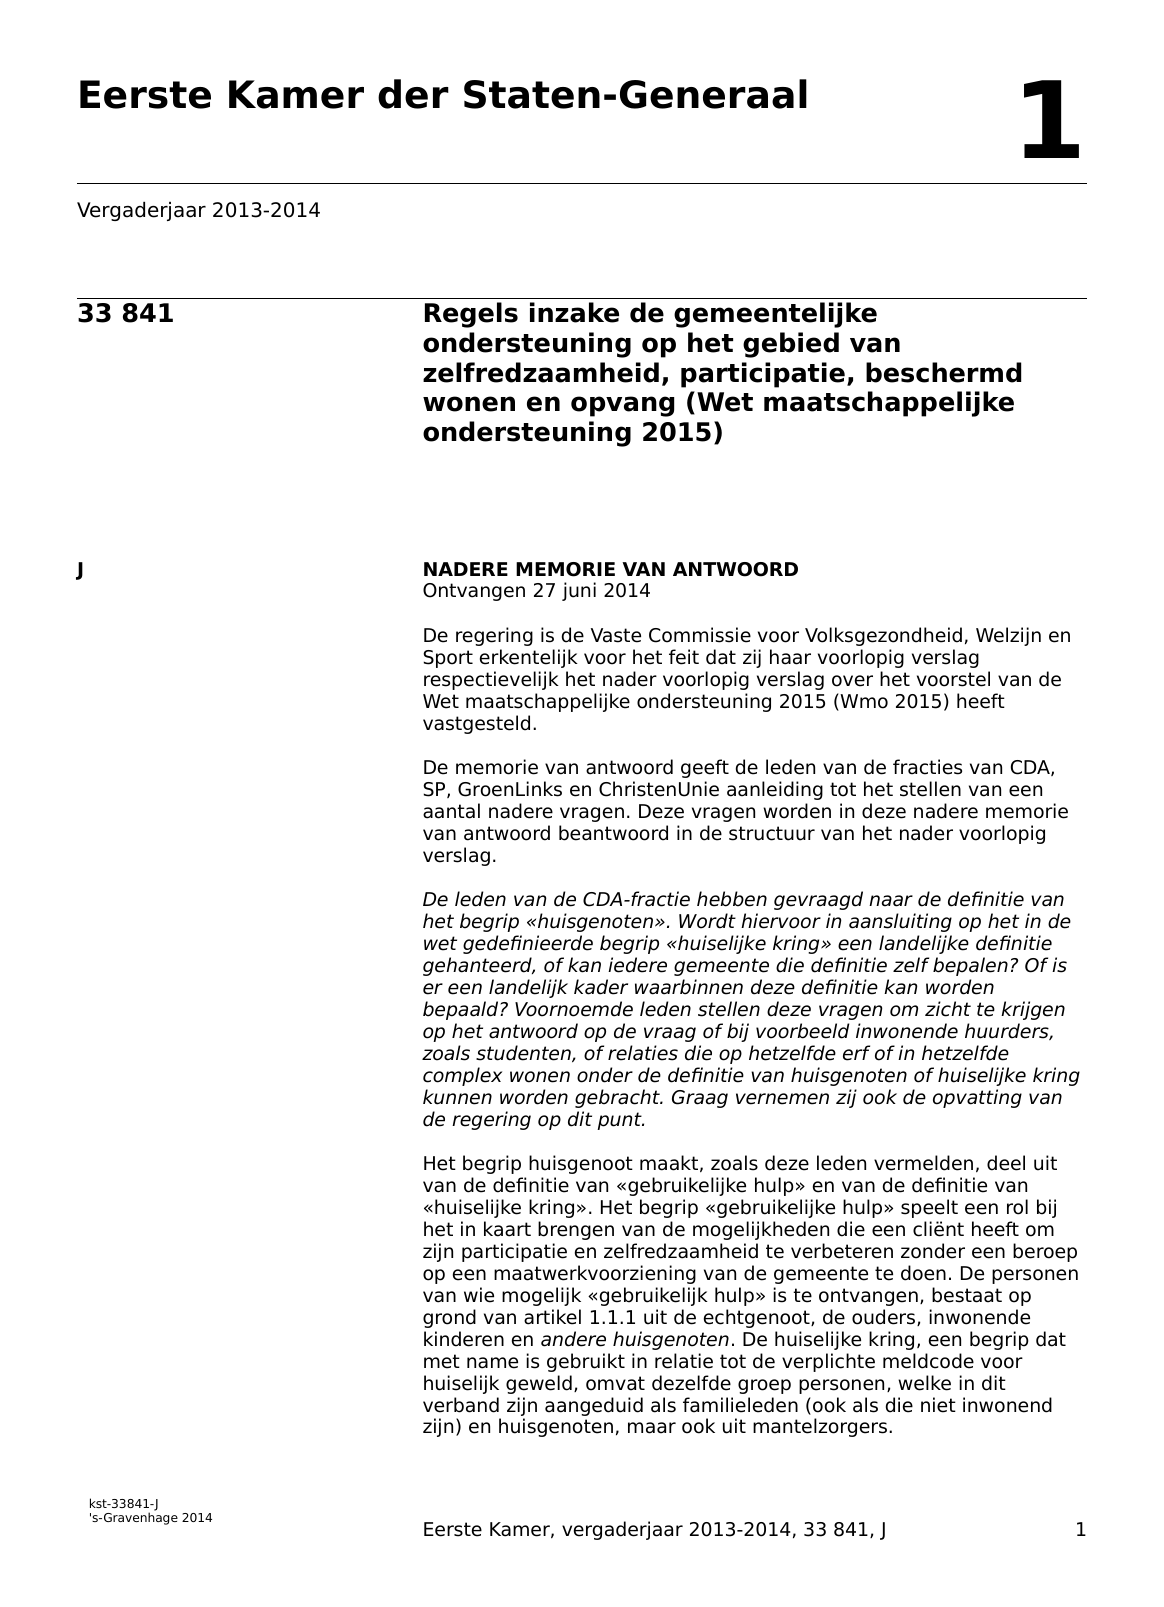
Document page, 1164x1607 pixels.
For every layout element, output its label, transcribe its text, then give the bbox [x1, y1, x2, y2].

text 's-Gravenhage 2014 [88, 1511, 323, 1525]
text kst-33841-J [88, 1497, 323, 1511]
text Ontvangen 27 juni 2014 [422, 580, 1087, 602]
text Het begrip huisgenoot maakt, zoals deze leden vermelden, deel uit van de definitie van «gebruikelijke hulp» en van de definitie van «huiselijke kring». Het begrip «gebruikelijke hulp» speelt een rol bij het in kaart brengen van de mogelijkheden die een cliënt heeft om zijn participatie en zelfredzaamheid te verbeteren zonder een beroep op een maatwerkvoorziening van de gemeente te doen. De personen van wie mogelijk «gebruikelijk hulp» is te ontvangen, bestaat op grond van artikel 1.1.1 uit de echtgenoot, de ouders, inwonende kinderen en andere huisgenoten. De huiselijke kring, een begrip dat met name is gebruikt in relatie tot de verplichte meldcode voor huiselijk geweld, omvat dezelfde groep personen, welke in dit verband zijn aangeduid als familieleden (ook als die niet inwonend zijn) en huisgenoten, maar ook uit mantelzorgers. [422, 1153, 1087, 1438]
table_cell Vergaderjaar 2013-2014 [77, 184, 1087, 298]
subtitle J NADERE MEMORIE VAN ANTWOORD [77, 558, 1087, 580]
text De memorie van antwoord geeft de leden van de fracties van CDA, SP, GroenLinks en ChristenUnie aanleiding tot het stellen van een aantal nadere vragen. Deze vragen worden in deze nadere memorie van antwoord beantwoord in de structuur van het nader voorlopig verslag. [422, 757, 1087, 867]
table_header 1 [886, 59, 1087, 183]
subtitle 33 841 Regels inzake de gemeentelijke ondersteuning op het gebied van zelfredzaamheid, participatie, beschermd wonen en opvang (Wet maatschappelijke ondersteuning 2015) [77, 299, 1087, 447]
table_header Eerste Kamer der Staten-Generaal [77, 59, 886, 183]
text De regering is de Vaste Commissie voor Volksgezondheid, Welzijn en Sport erkentelijk voor het feit dat zij haar voorlopig verslag respectievelijk het nader voorlopig verslag over het voorstel van de Wet maatschappelijke ondersteuning 2015 (Wmo 2015) heeft vastgesteld. [422, 624, 1087, 734]
text De leden van de CDA-fractie hebben gevraagd naar de definitie van het begrip «huisgenoten». Wordt hiervoor in aansluiting op het in de wet gedefinieerde begrip «huiselijke kring» een landelijke definitie gehanteerd, of kan iedere gemeente die definitie zelf bepalen? Of is er een landelijk kader waarbinnen deze definitie kan worden bepaald? Voornoemde leden stellen deze vragen om zicht te krijgen op het antwoord op de vraag of bij voorbeeld inwonende huurders, zoals studenten, of relaties die op hetzelfde erf of in hetzelfde complex wonen onder de definitie van huisgenoten of huiselijke kring kunnen worden gebracht. Graag vernemen zij ook de opvatting van de regering op dit punt. [422, 889, 1087, 1131]
